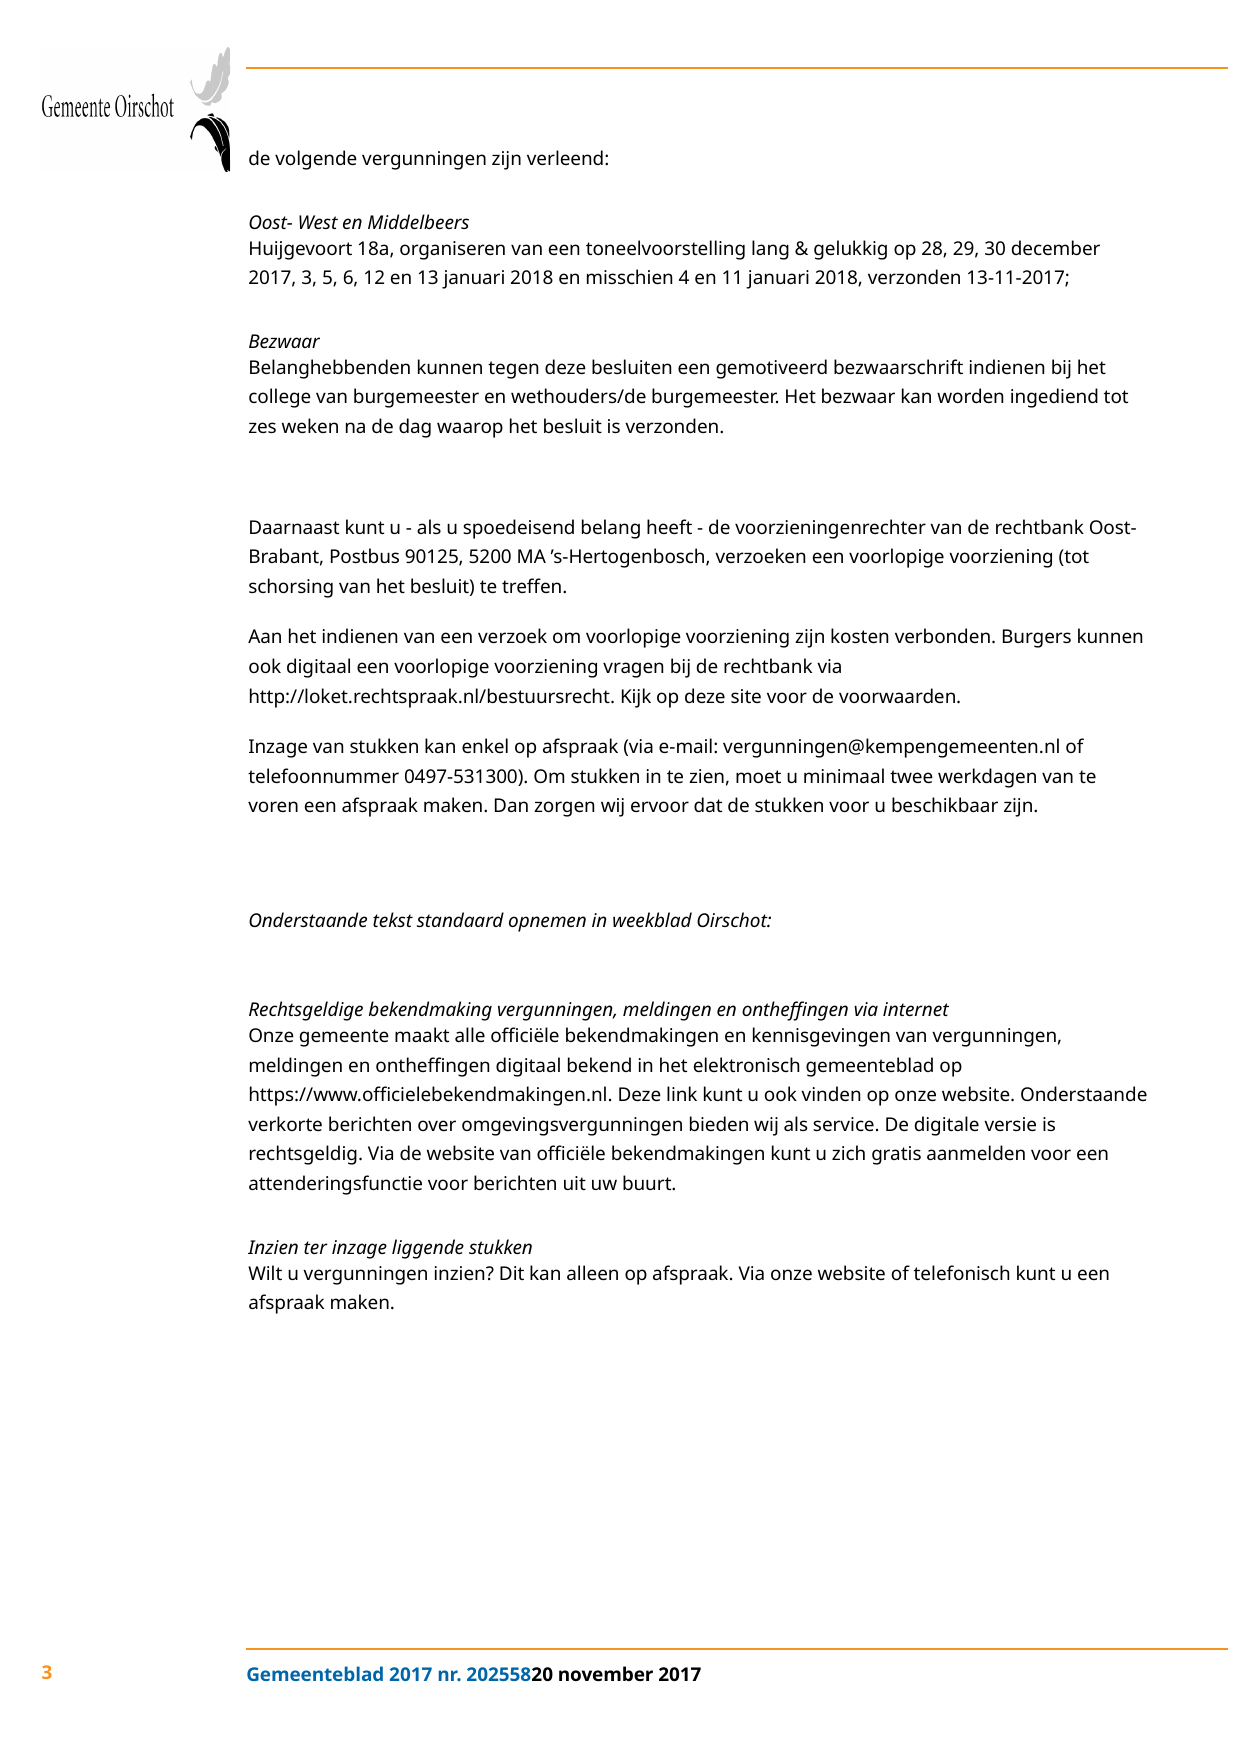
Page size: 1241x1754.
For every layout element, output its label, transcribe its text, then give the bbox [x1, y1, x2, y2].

text Inzage van stukken kan enkel op afspraak (via e-mail: vergunningen@kempengemeenten.nl of telefoonnummer 0497-531300). Om stukken in te zien, moet u minimaal twee werkdagen van te voren een afspraak maken. Dan zorgen wij ervoor dat de stukken voor u beschikbaar zijn. [248, 733, 1152, 818]
text Oost- West en Middelbeers [248, 209, 1152, 235]
text Bezwaar [248, 328, 1152, 354]
text Onze gemeente maakt alle officiële bekendmakingen en kennisgevingen van vergunningen, meldingen en ontheffingen digitaal bekend in het elektronisch gemeenteblad op https://www.officielebekendmakingen.nl. Deze link kunt u ook vinden op onze website. Onderstaande verkorte berichten over omgevingsvergunningen bieden wij als service. De digitale versie is rechtsgeldig. Via de website van officiële bekendmakingen kunt u zich gratis aanmelden voor een attenderingsfunctie voor berichten uit uw buurt. [248, 1022, 1152, 1196]
text Daarnaast kunt u - als u spoedeisend belang heeft - de voorzieningenrechter van de rechtbank Oost-Brabant, Postbus 90125, 5200 MA ’s-Hertogenbosch, verzoeken een voorlopige voorziening (tot schorsing van het besluit) te treffen. [248, 514, 1152, 599]
text Inzien ter inzage liggende stukken [248, 1234, 1152, 1260]
picture [41, 47, 231, 172]
text Belanghebbenden kunnen tegen deze besluiten een gemotiveerd bezwaarschrift indienen bij het college van burgemeester en wethouders/de burgemeester. Het bezwaar kan worden ingediend tot zes weken na de dag waarop het besluit is verzonden. [248, 354, 1152, 439]
text Wilt u vergunningen inzien? Dit kan alleen op afspraak. Via onze website of telefonisch kunt u een afspraak maken. [248, 1260, 1152, 1315]
text Onderstaande tekst standaard opnemen in weekblad Oirschot: [248, 907, 1152, 933]
text de volgende vergunningen zijn verleend: [248, 145, 1152, 171]
text Aan het indienen van een verzoek om voorlopige voorziening zijn kosten verbonden. Burgers kunnen ook digitaal een voorlopige voorziening vragen bij de rechtbank via http://loket.rechtspraak.nl/bestuursrecht. Kijk op deze site voor de voorwaarden. [248, 624, 1152, 709]
text Huijgevoort 18a, organiseren van een toneelvoorstelling lang & gelukkig op 28, 29, 30 december 2017, 3, 5, 6, 12 en 13 januari 2018 en misschien 4 en 11 januari 2018, verzonden 13-11-2017; [248, 235, 1152, 290]
text Rechtsgeldige bekendmaking vergunningen, meldingen en ontheffingen via internet [248, 997, 1152, 1022]
